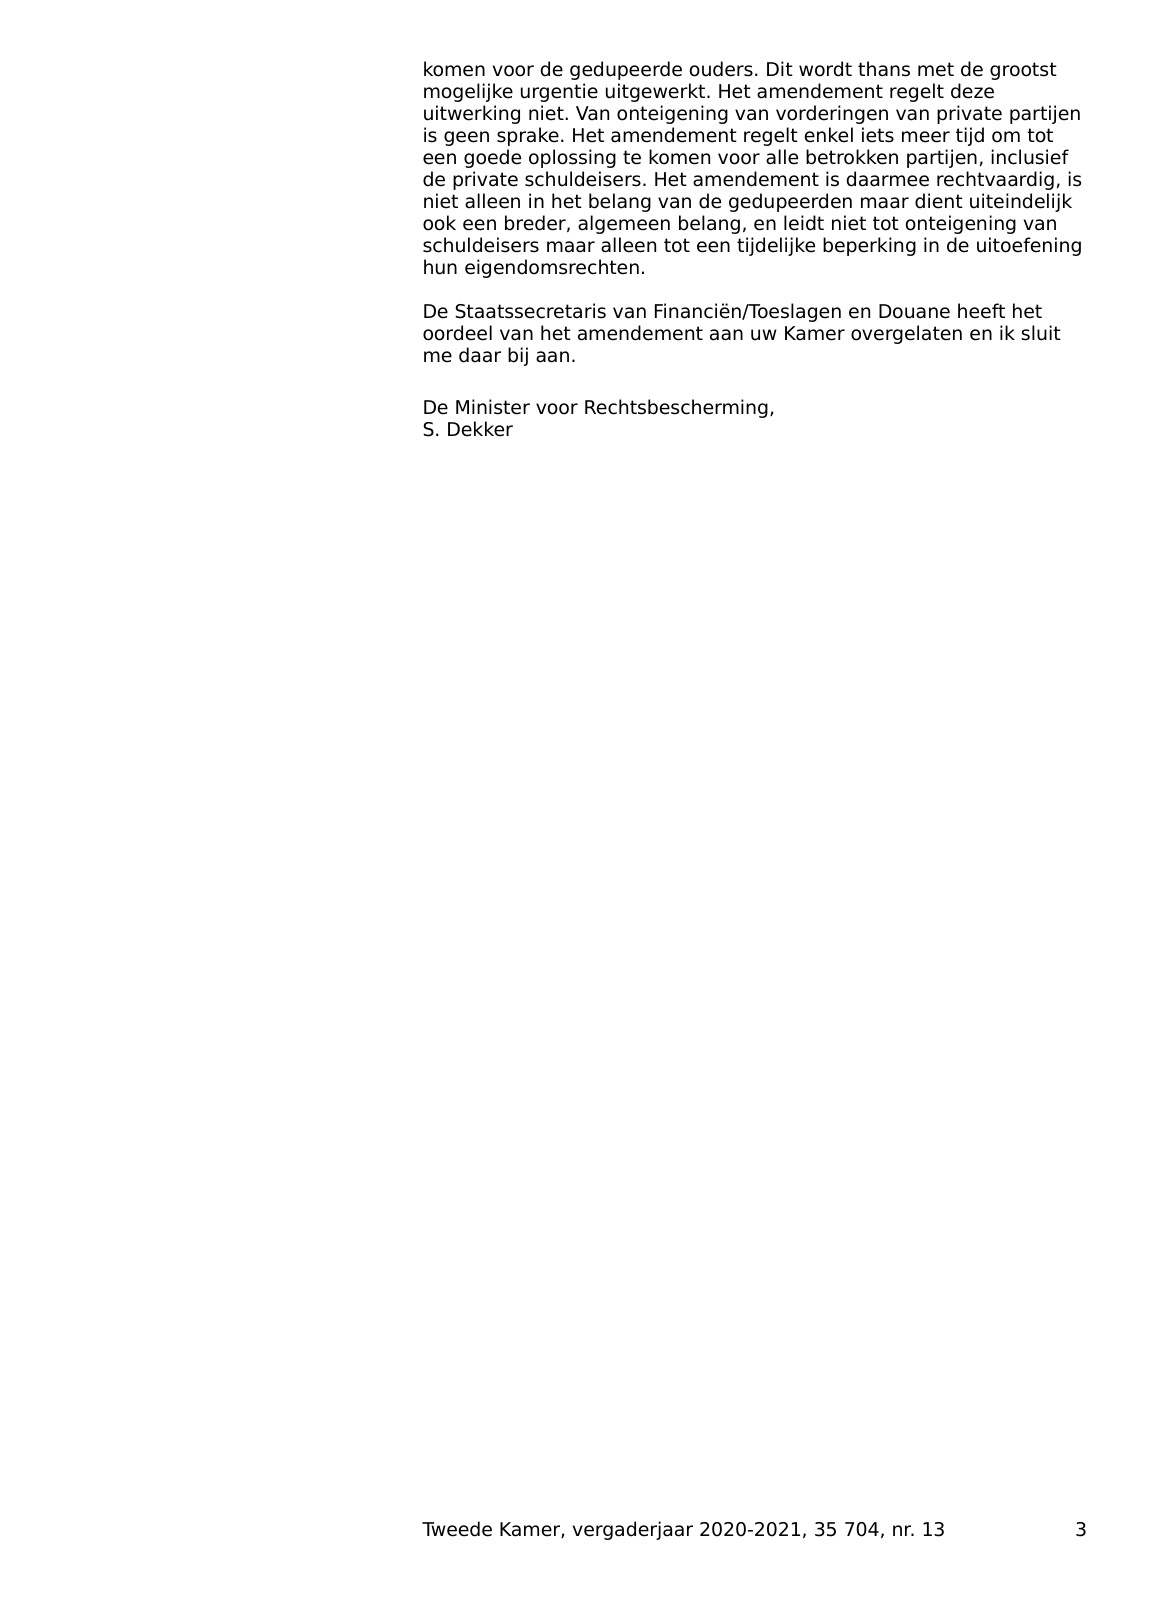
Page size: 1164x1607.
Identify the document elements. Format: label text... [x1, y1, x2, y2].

text komen voor de gedupeerde ouders. Dit wordt thans met de grootst mogelijke urgentie uitgewerkt. Het amendement regelt deze uitwerking niet. Van onteigening van vorderingen van private partijen is geen sprake. Het amendement regelt enkel iets meer tijd om tot een goede oplossing te komen voor alle betrokken partijen, inclusief de private schuldeisers. Het amendement is daarmee rechtvaardig, is niet alleen in het belang van de gedupeerden maar dient uiteindelijk ook een breder, algemeen belang, en leidt niet tot onteigening van schuldeisers maar alleen tot een tijdelijke beperking in de uitoefening hun eigendomsrechten. [422, 59, 1087, 279]
text De Staatssecretaris van Financiën/Toeslagen en Douane heeft het oordeel van het amendement aan uw Kamer overgelaten en ik sluit me daar bij aan. [422, 301, 1087, 367]
text De Minister voor Rechtsbescherming, S. Dekker [422, 397, 1087, 441]
